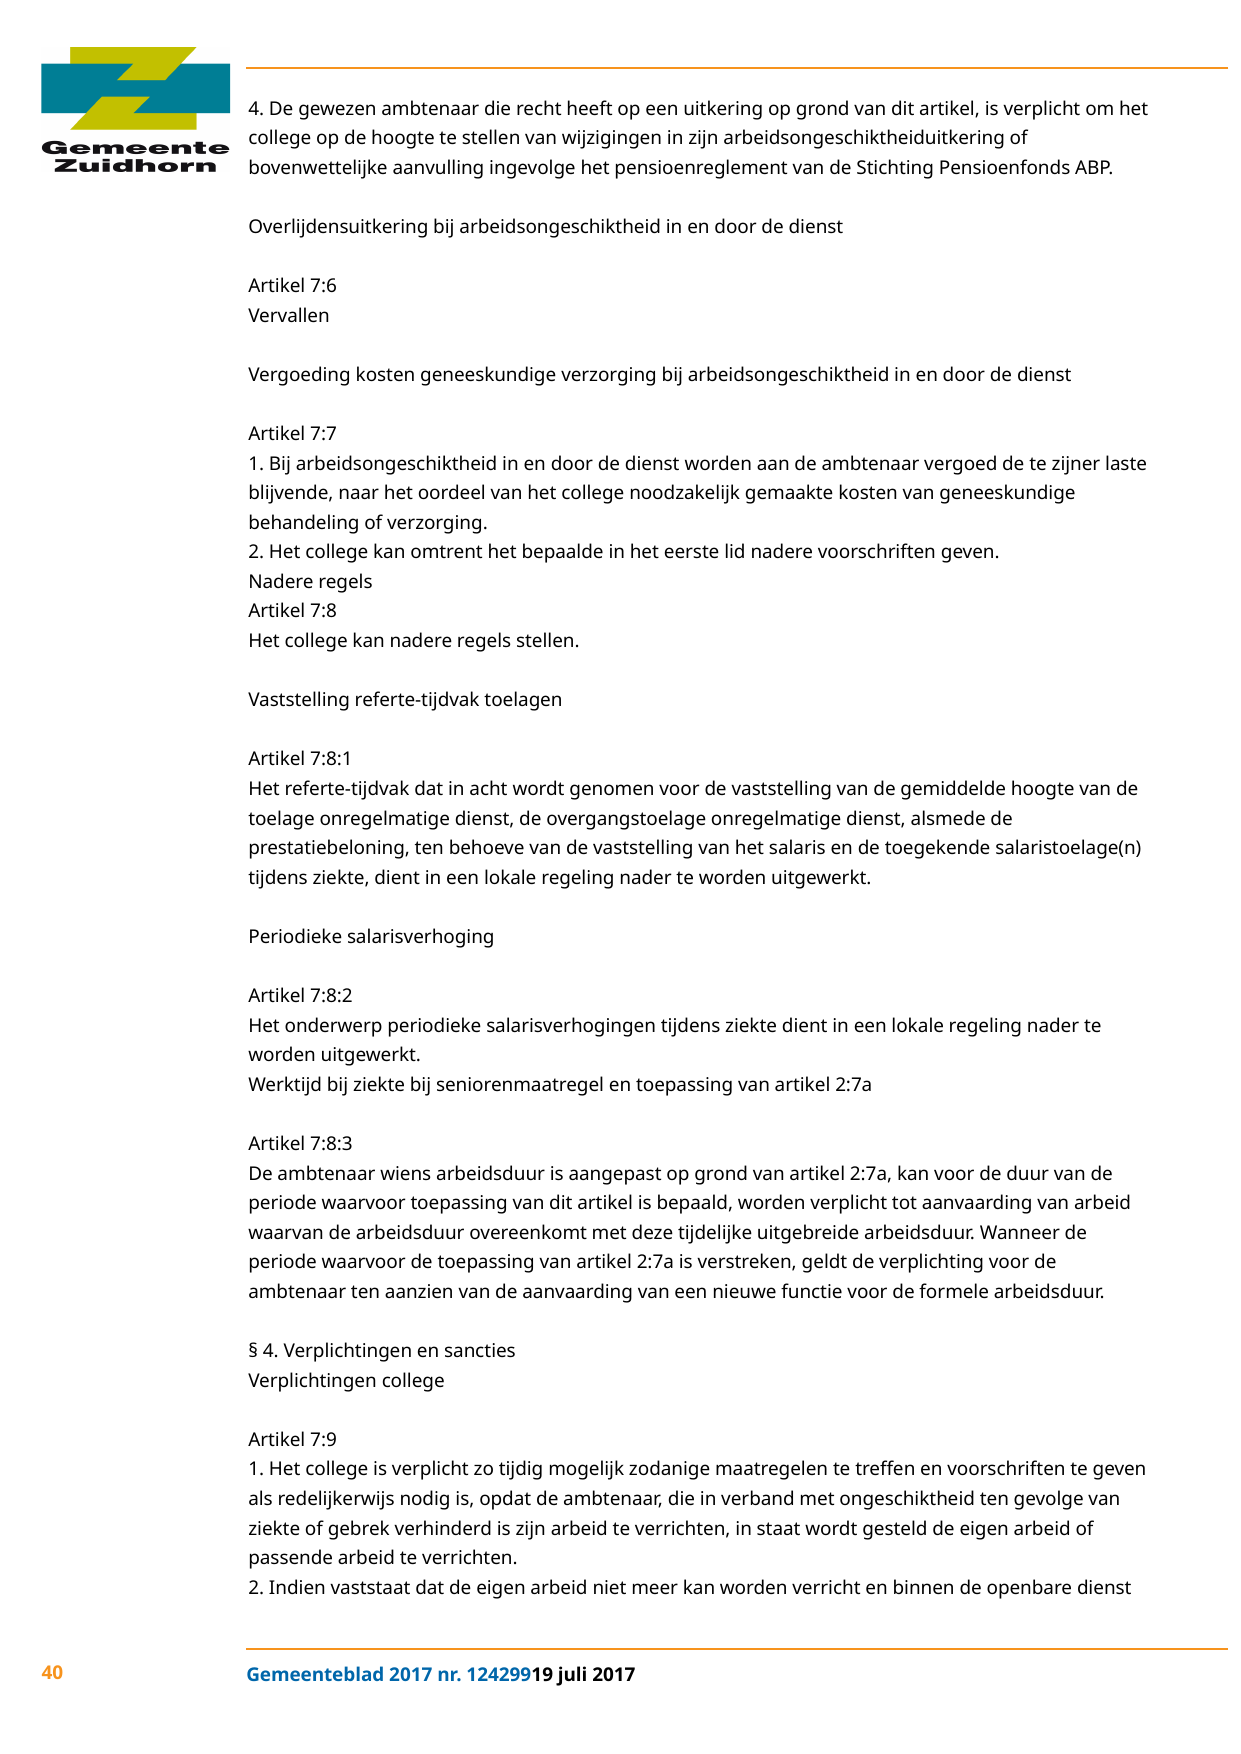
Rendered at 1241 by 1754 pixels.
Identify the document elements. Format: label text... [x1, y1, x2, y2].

text Artikel 7:8:2 [248, 982, 1152, 1008]
text Artikel 7:9 [248, 1426, 1152, 1452]
text Artikel 7:7 [248, 420, 1152, 446]
text 1. Bij arbeidsongeschiktheid in en door de dienst worden aan de ambtenaar vergoed de te zijner laste blijvende, naar het oordeel van het college noodzakelijk gemaakte kosten van geneeskundige behandeling of verzorging. [248, 450, 1152, 535]
text Vergoeding kosten geneeskundige verzorging bij arbeidsongeschiktheid in en door de dienst [248, 361, 1152, 387]
text Vaststelling referte-tijdvak toelagen [248, 686, 1152, 712]
text Het onderwerp periodieke salarisverhogingen tijdens ziekte dient in een lokale regeling nader te worden uitgewerkt. [248, 1012, 1152, 1067]
text Overlijdensuitkering bij arbeidsongeschiktheid in en door de dienst [248, 213, 1152, 239]
text 2. Indien vaststaat dat de eigen arbeid niet meer kan worden verricht en binnen de openbare dienst [248, 1574, 1152, 1600]
text Verplichtingen college [248, 1367, 1152, 1393]
text Artikel 7:8 [248, 598, 1152, 623]
text 4. De gewezen ambtenaar die recht heeft op een uitkering op grond van dit artikel, is verplicht om het college op de hoogte te stellen van wijzigingen in zijn arbeidsongeschiktheiduitkering of bovenwettelijke aanvulling ingevolge het pensioenreglement van de Stichting Pensioenfonds ABP. [248, 95, 1152, 180]
text 2. Het college kan omtrent het bepaalde in het eerste lid nadere voorschriften geven. [248, 538, 1152, 564]
text Het referte-tijdvak dat in acht wordt genomen voor de vaststelling van de gemiddelde hoogte van de toelage onregelmatige dienst, de overgangstoelage onregelmatige dienst, alsmede de prestatiebeloning, ten behoeve van de vaststelling van het salaris en de toegekende salaristoelage(n) tijdens ziekte, dient in een lokale regeling nader te worden uitgewerkt. [248, 775, 1152, 890]
text Nadere regels [248, 568, 1152, 594]
text 1. Het college is verplicht zo tijdig mogelijk zodanige maatregelen te treffen en voorschriften te geven als redelijkerwijs nodig is, opdat de ambtenaar, die in verband met ongeschiktheid ten gevolge van ziekte of gebrek verhinderd is zijn arbeid te verrichten, in staat wordt gesteld de eigen arbeid of passende arbeid te verrichten. [248, 1456, 1152, 1570]
text Periodieke salarisverhoging [248, 923, 1152, 949]
text De ambtenaar wiens arbeidsduur is aangepast op grond van artikel 2:7a, kan voor de duur van de periode waarvoor toepassing van dit artikel is bepaald, worden verplicht tot aanvaarding van arbeid waarvan de arbeidsduur overeenkomt met deze tijdelijke uitgebreide arbeidsduur. Wanneer de periode waarvoor de toepassing van artikel 2:7a is verstreken, geldt de verplichting voor de ambtenaar ten aanzien van de aanvaarding van een nieuwe functie voor de formele arbeidsduur. [248, 1160, 1152, 1304]
text Het college kan nadere regels stellen. [248, 627, 1152, 653]
text Vervallen [248, 302, 1152, 328]
text Werktijd bij ziekte bij seniorenmaatregel en toepassing van artikel 2:7a [248, 1071, 1152, 1097]
text Artikel 7:6 [248, 272, 1152, 298]
text Artikel 7:8:3 [248, 1130, 1152, 1156]
text § 4. Verplichtingen en sancties [248, 1337, 1152, 1363]
picture [41, 47, 231, 172]
text Artikel 7:8:1 [248, 746, 1152, 771]
